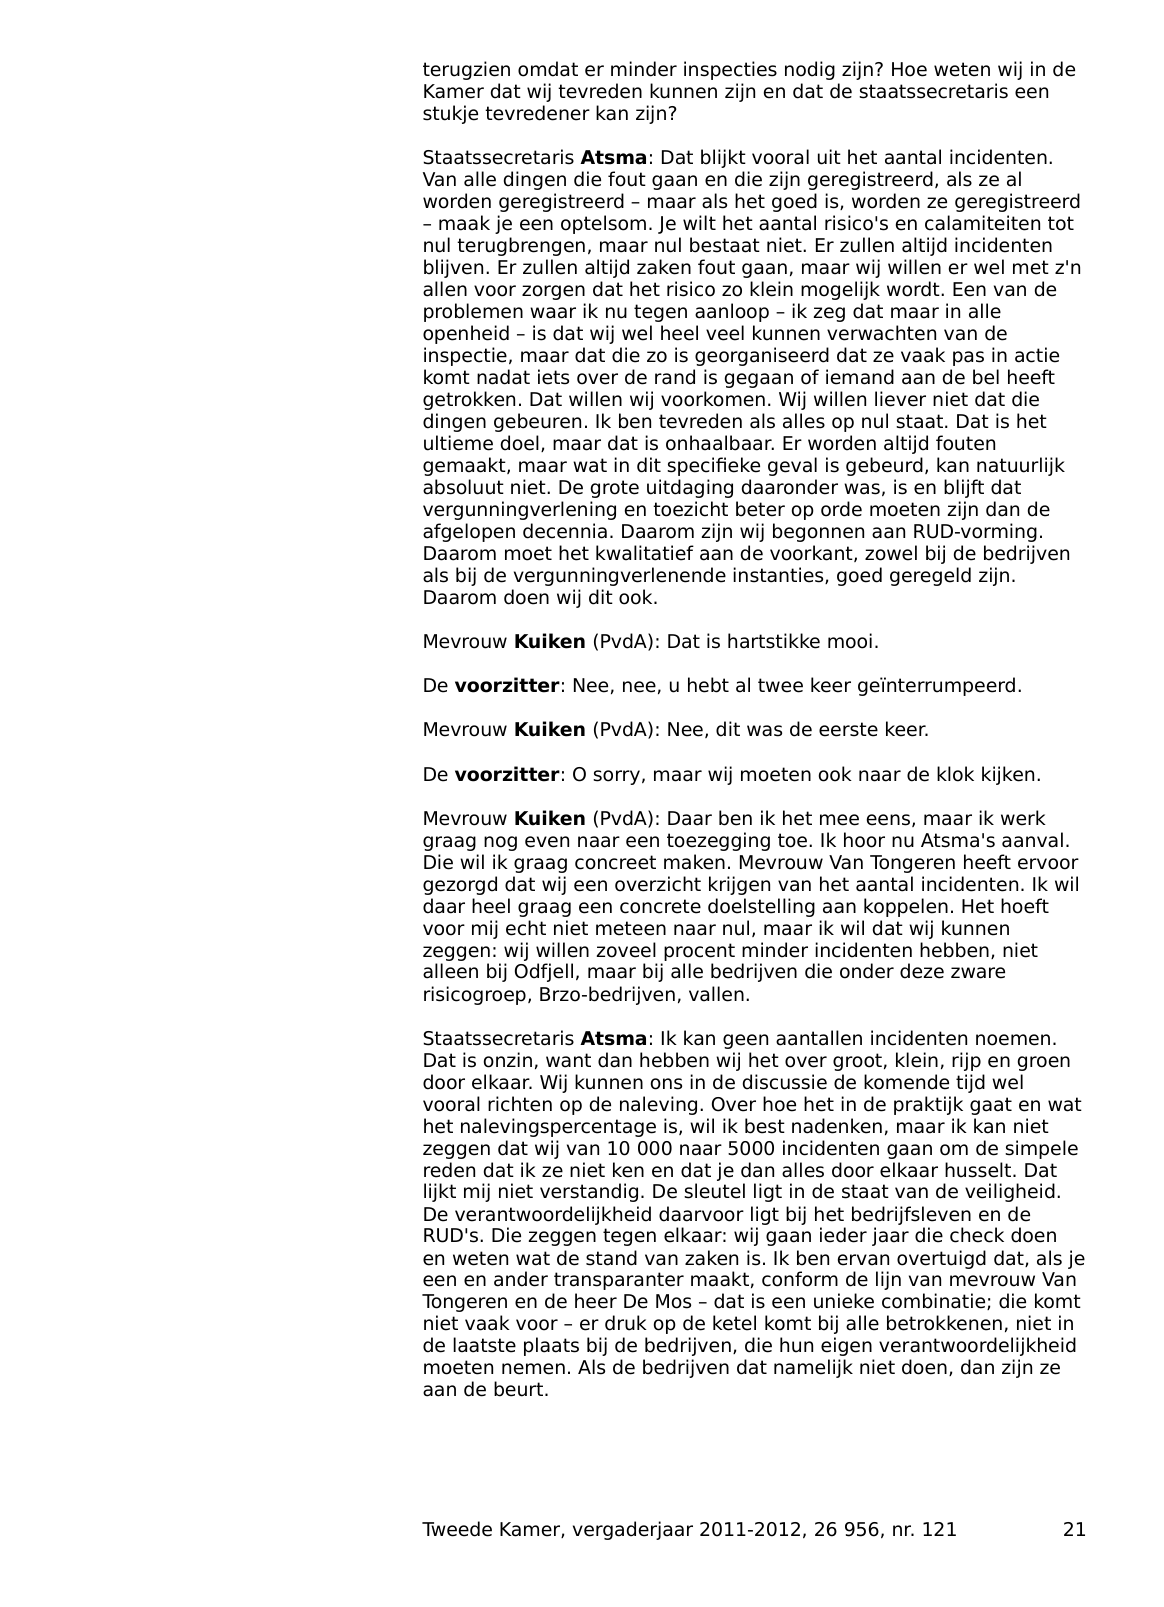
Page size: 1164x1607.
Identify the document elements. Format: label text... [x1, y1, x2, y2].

text Staatssecretaris Atsma: Dat blijkt vooral uit het aantal incidenten. Van alle dingen die fout gaan en die zijn geregistreerd, als ze al worden geregistreerd – maar als het goed is, worden ze geregistreerd – maak je een optelsom. Je wilt het aantal risico's en calamiteiten tot nul terugbrengen, maar nul bestaat niet. Er zullen altijd incidenten blijven. Er zullen altijd zaken fout gaan, maar wij willen er wel met z'n allen voor zorgen dat het risico zo klein mogelijk wordt. Een van de problemen waar ik nu tegen aanloop – ik zeg dat maar in alle openheid – is dat wij wel heel veel kunnen verwachten van de inspectie, maar dat die zo is georganiseerd dat ze vaak pas in actie komt nadat iets over de rand is gegaan of iemand aan de bel heeft getrokken. Dat willen wij voorkomen. Wij willen liever niet dat die dingen gebeuren. Ik ben tevreden als alles op nul staat. Dat is het ultieme doel, maar dat is onhaalbaar. Er worden altijd fouten gemaakt, maar wat in dit specifieke geval is gebeurd, kan natuurlijk absoluut niet. De grote uitdaging daaronder was, is en blijft dat vergunningverlening en toezicht beter op orde moeten zijn dan de afgelopen decennia. Daarom zijn wij begonnen aan RUD-vorming. Daarom moet het kwalitatief aan de voorkant, zowel bij de bedrijven als bij de vergunningverlenende instanties, goed geregeld zijn. Daarom doen wij dit ook. [422, 147, 1087, 609]
text Staatssecretaris Atsma: Ik kan geen aantallen incidenten noemen. Dat is onzin, want dan hebben wij het over groot, klein, rijp en groen door elkaar. Wij kunnen ons in de discussie de komende tijd wel vooral richten op de naleving. Over hoe het in de praktijk gaat en wat het nalevingspercentage is, wil ik best nadenken, maar ik kan niet zeggen dat wij van 10 000 naar 5000 incidenten gaan om de simpele reden dat ik ze niet ken en dat je dan alles door elkaar husselt. Dat lijkt mij niet verstandig. De sleutel ligt in de staat van de veiligheid. De verantwoordelijkheid daarvoor ligt bij het bedrijfsleven en de RUD's. Die zeggen tegen elkaar: wij gaan ieder jaar die check doen en weten wat de stand van zaken is. Ik ben ervan overtuigd dat, als je een en ander transparanter maakt, conform de lijn van mevrouw Van Tongeren en de heer De Mos – dat is een unieke combinatie; die komt niet vaak voor – er druk op de ketel komt bij alle betrokkenen, niet in de laatste plaats bij de bedrijven, die hun eigen verantwoordelijkheid moeten nemen. Als de bedrijven dat namelijk niet doen, dan zijn ze aan de beurt. [422, 1028, 1087, 1401]
text Mevrouw Kuiken (PvdA): Daar ben ik het mee eens, maar ik werk graag nog even naar een toezegging toe. Ik hoor nu Atsma's aanval. Die wil ik graag concreet maken. Mevrouw Van Tongeren heeft ervoor gezorgd dat wij een overzicht krijgen van het aantal incidenten. Ik wil daar heel graag een concrete doelstelling aan koppelen. Het hoeft voor mij echt niet meteen naar nul, maar ik wil dat wij kunnen zeggen: wij willen zoveel procent minder incidenten hebben, niet alleen bij Odfjell, maar bij alle bedrijven die onder deze zware risicogroep, Brzo-bedrijven, vallen. [422, 808, 1087, 1005]
text terugzien omdat er minder inspecties nodig zijn? Hoe weten wij in de Kamer dat wij tevreden kunnen zijn en dat de staatssecretaris een stukje tevredener kan zijn? [422, 59, 1087, 125]
text Mevrouw Kuiken (PvdA): Dat is hartstikke mooi. [422, 631, 1087, 653]
text De voorzitter: Nee, nee, u hebt al twee keer geïnterrumpeerd. [422, 675, 1087, 697]
text Mevrouw Kuiken (PvdA): Nee, dit was de eerste keer. [422, 719, 1087, 741]
text De voorzitter: O sorry, maar wij moeten ook naar de klok kijken. [422, 763, 1087, 785]
